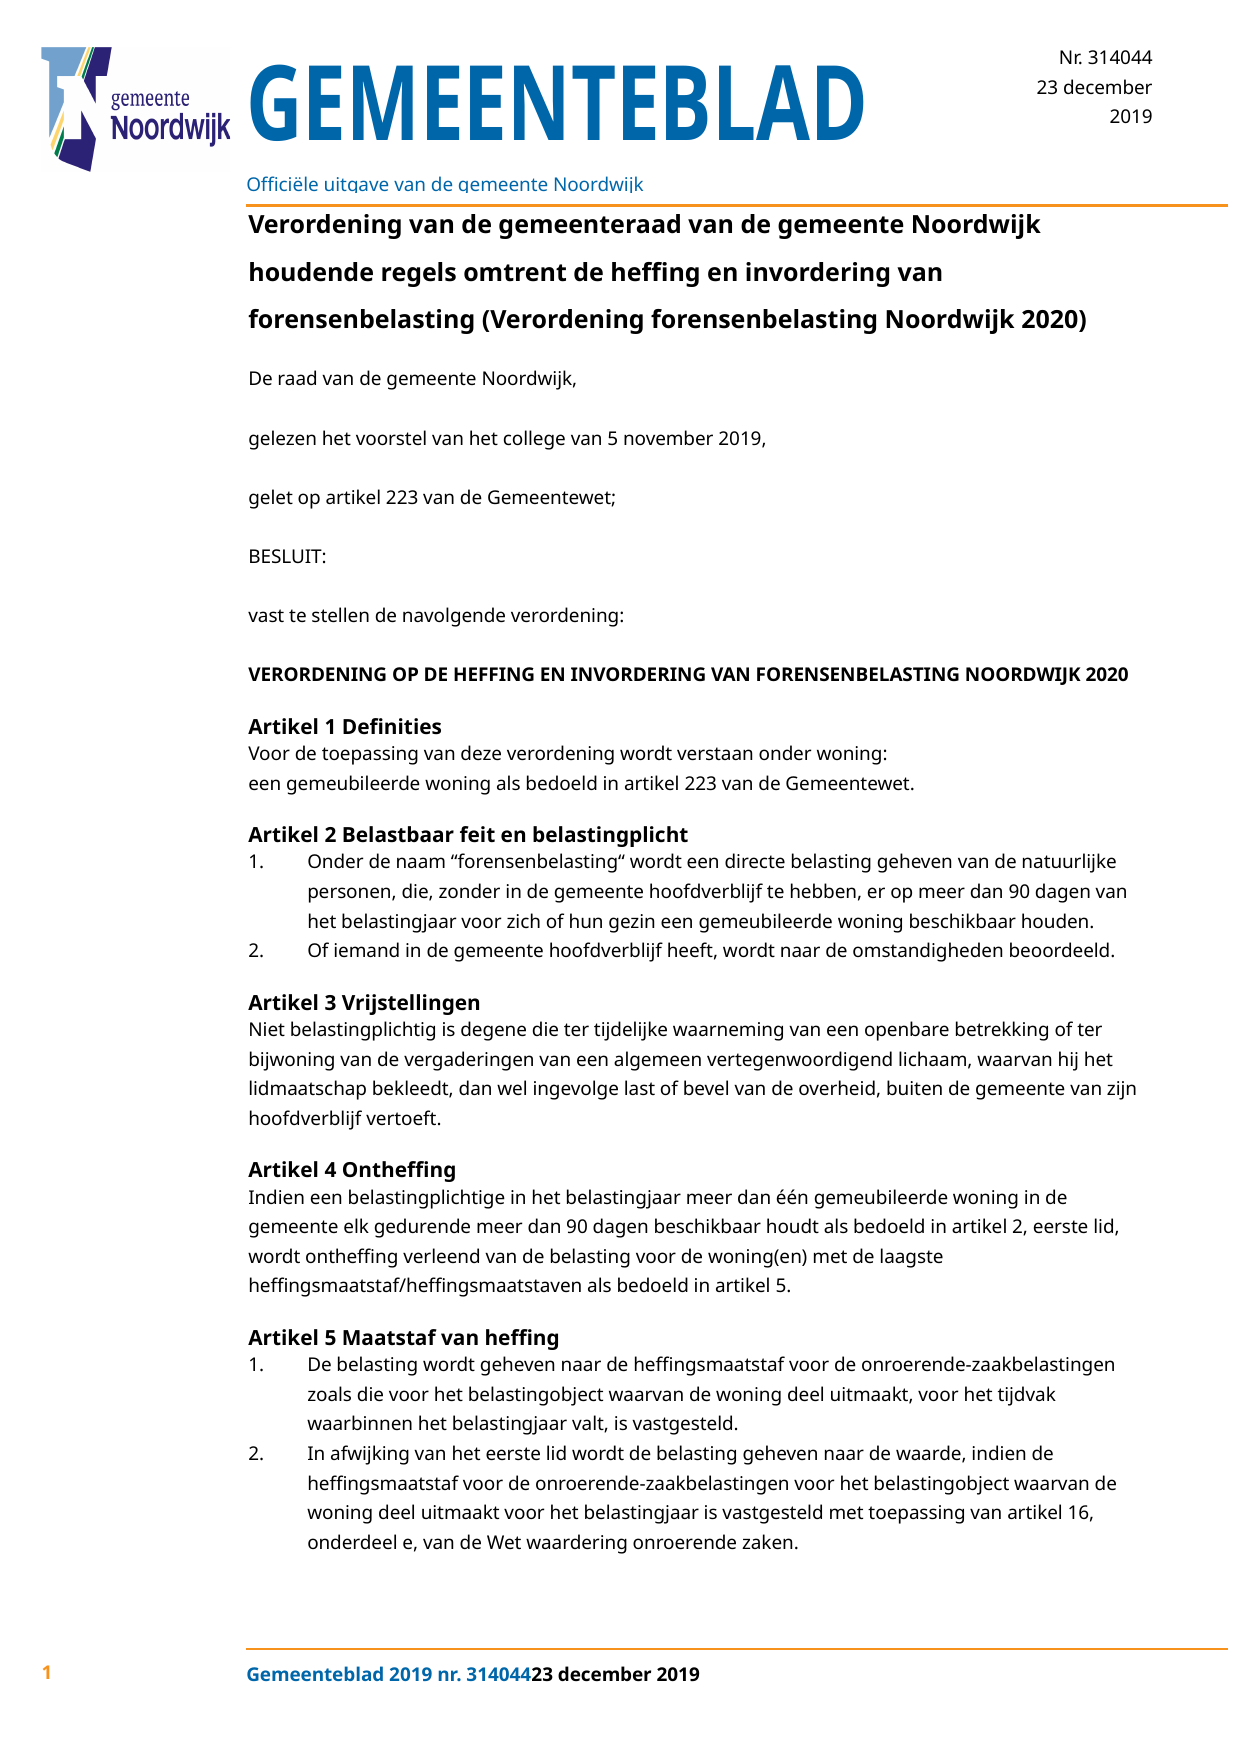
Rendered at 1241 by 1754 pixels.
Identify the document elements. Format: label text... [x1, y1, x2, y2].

text vast te stellen de navolgende verordening: [248, 602, 1152, 628]
list Of iemand in de gemeente hoofdverblijf heeft, wordt naar de omstandigheden beoordeeld. [248, 937, 1152, 963]
text Voor de toepassing van deze verordening wordt verstaan onder woning: [248, 740, 1152, 766]
text gelet op artikel 223 van de Gemeentewet; [248, 484, 1152, 509]
picture [41, 47, 231, 172]
text Niet belastingplichtig is degene die ter tijdelijke waarneming van een openbare betrekking of ter bijwoning van de vergaderingen van een algemeen vertegenwoordigend lichaam, waarvan hij het lidmaatschap bekleedt, dan wel ingevolge last of bevel van de overheid, buiten de gemeente van zijn hoofdverblijf vertoeft. [248, 1016, 1152, 1131]
text BESLUIT: [248, 543, 1152, 569]
text Verordening van de gemeenteraad van de gemeente Noordwijk houdende regels omtrent de heffing en invordering van forensenbelasting (Verordening forensenbelasting Noordwijk 2020) [248, 207, 1152, 336]
text Artikel 5 Maatstaf van heffing [248, 1323, 1152, 1351]
text Artikel 4 Ontheffing [248, 1155, 1152, 1184]
text VERORDENING OP DE HEFFING EN INVORDERING VAN FORENSENBELASTING NOORDWIJK 2020 [248, 661, 1152, 687]
text Indien een belastingplichtige in het belastingjaar meer dan één gemeubileerde woning in de gemeente elk gedurende meer dan 90 dagen beschikbaar houdt als bedoeld in artikel 2, eerste lid, wordt ontheffing verleend van de belasting voor de woning(en) met de laagste heffingsmaatstaf/heffingsmaatstaven als bedoeld in artikel 5. [248, 1184, 1152, 1298]
text Artikel 3 Vrijstellingen [248, 988, 1152, 1016]
text een gemeubileerde woning als bedoeld in artikel 223 van de Gemeentewet. [248, 770, 1152, 796]
list De belasting wordt geheven naar de heffingsmaatstaf voor de onroerende-zaakbelastingen zoals die voor het belastingobject waarvan de woning deel uitmaakt, voor het tijdvak waarbinnen het belastingjaar valt, is vastgesteld. [248, 1351, 1152, 1436]
list Onder de naam “forensenbelasting“ wordt een directe belasting geheven van de natuurlijke personen, die, zonder in de gemeente hoofdverblijf te hebben, er op meer dan 90 dagen van het belastingjaar voor zich of hun gezin een gemeubileerde woning beschikbaar houden. [248, 849, 1152, 933]
text Artikel 2 Belastbaar feit en belastingplicht [248, 820, 1152, 849]
text gelezen het voorstel van het college van 5 november 2019, [248, 425, 1152, 450]
text Artikel 1 Definities [248, 712, 1152, 740]
text De raad van de gemeente Noordwijk, [248, 366, 1152, 391]
list In afwijking van het eerste lid wordt de belasting geheven naar de waarde, indien de heffingsmaatstaf voor de onroerende-zaakbelastingen voor het belastingobject waarvan de woning deel uitmaakt voor het belastingjaar is vastgesteld met toepassing van artikel 16, onderdeel e, van de Wet waardering onroerende zaken. [248, 1440, 1152, 1555]
